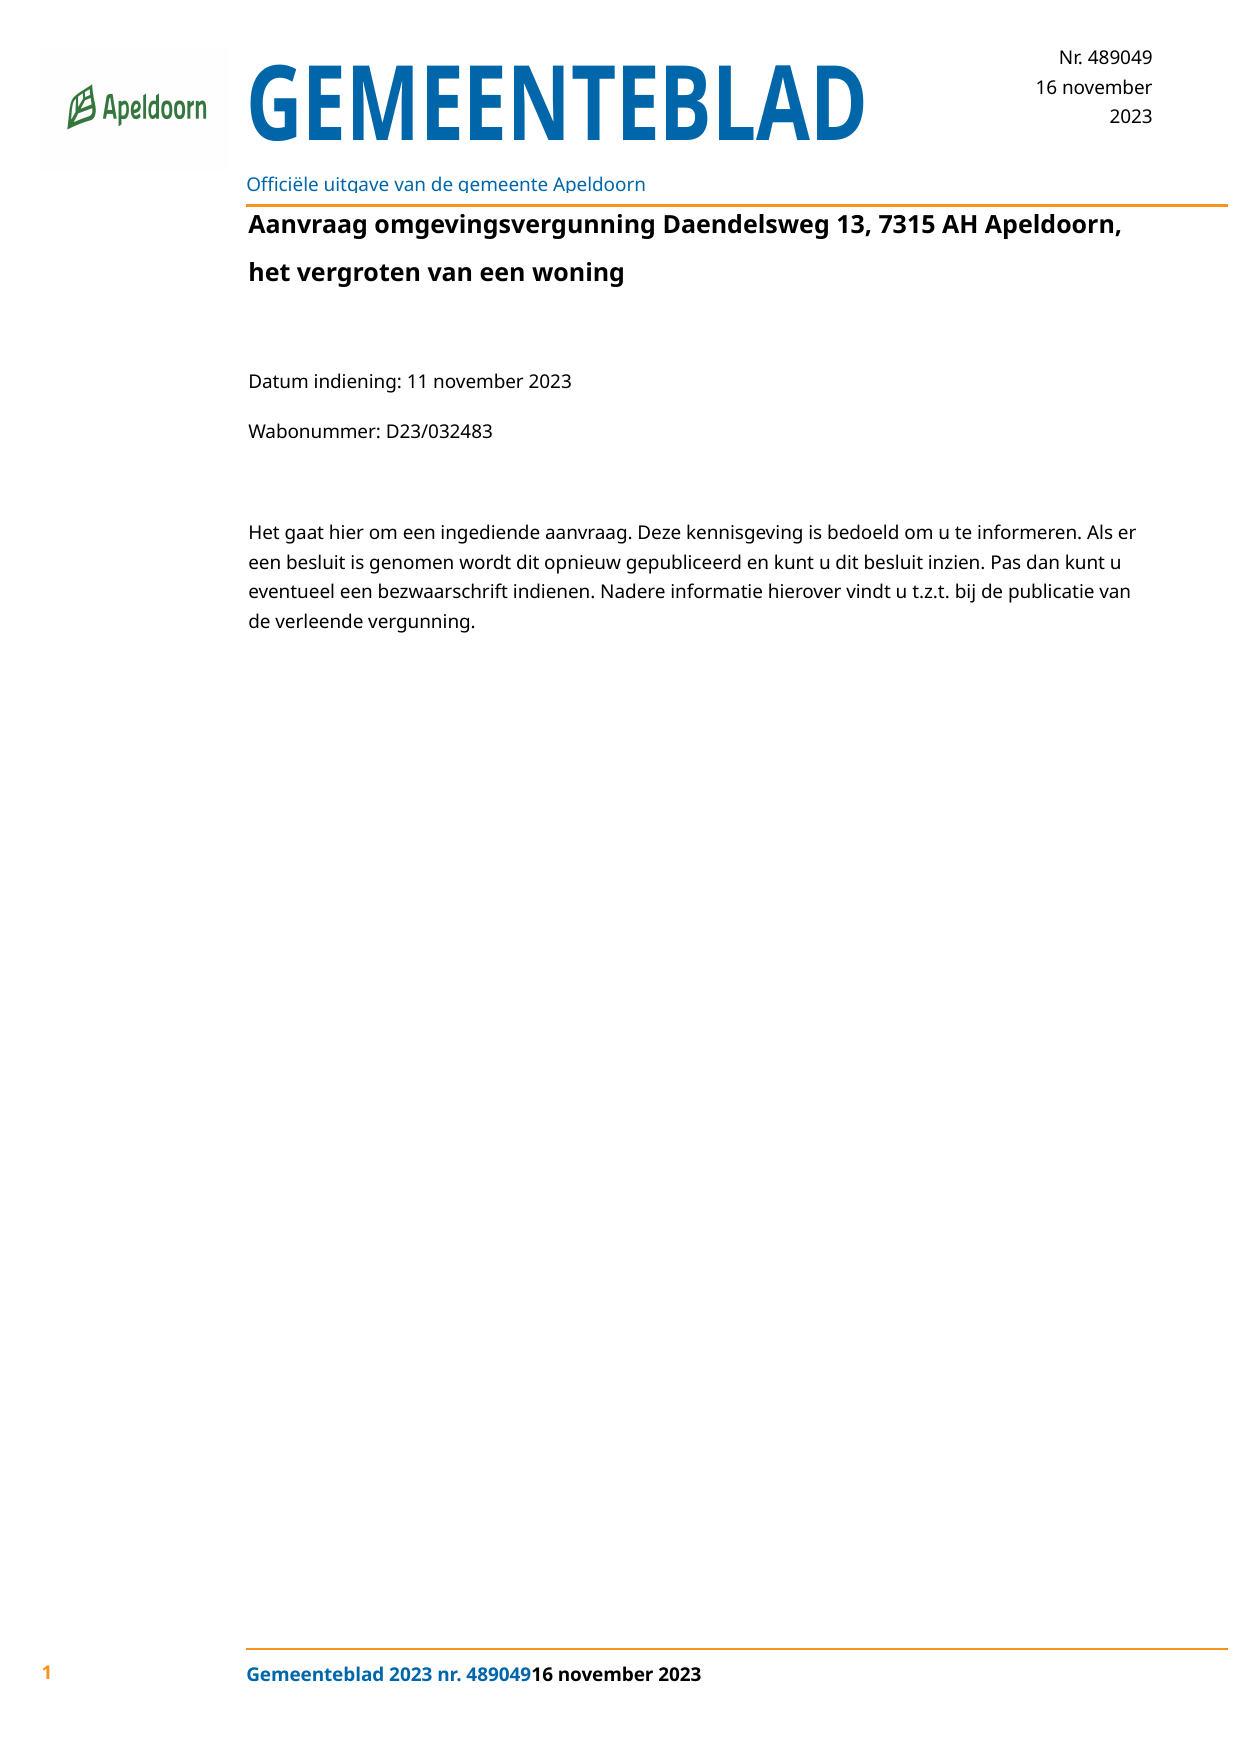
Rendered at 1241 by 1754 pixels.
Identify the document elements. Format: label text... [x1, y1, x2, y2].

picture [41, 47, 231, 172]
text Datum indiening: 11 november 2023 [248, 368, 1152, 394]
text Aanvraag omgevingsvergunning Daendelsweg 13, 7315 AH Apeldoorn, het vergroten van een woning [248, 207, 1152, 288]
text Het gaat hier om een ingediende aanvraag. Deze kennisgeving is bedoeld om u te informeren. Als er een besluit is genomen wordt dit opnieuw gepubliceerd en kunt u dit besluit inzien. Pas dan kunt u eventueel een bezwaarschrift indienen. Nadere informatie hierover vindt u t.z.t. bij de publicatie van de verleende vergunning. [248, 519, 1152, 634]
text Wabonummer: D23/032483 [248, 419, 1152, 444]
